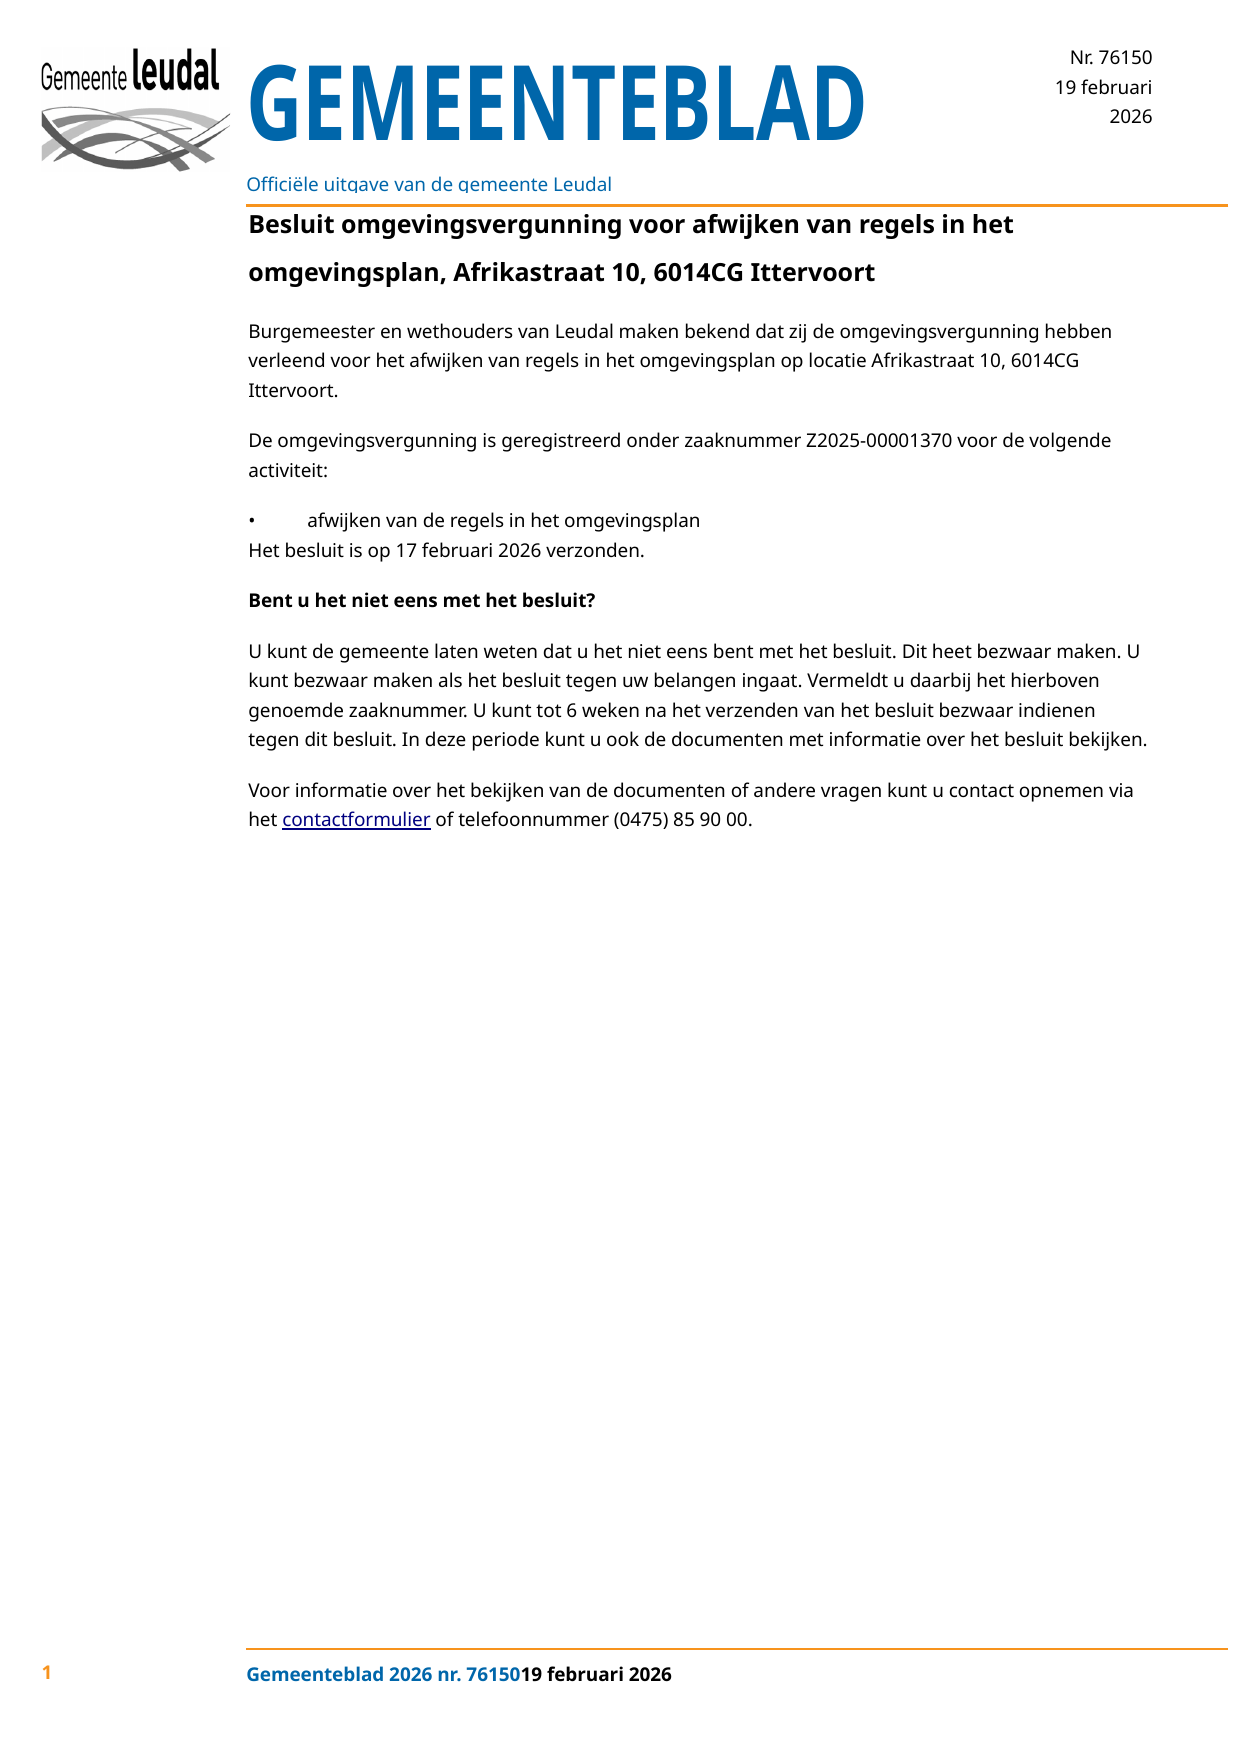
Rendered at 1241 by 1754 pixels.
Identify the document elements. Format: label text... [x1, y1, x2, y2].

text Bent u het niet eens met het besluit? [248, 587, 1152, 613]
text Het besluit is op 17 februari 2026 verzonden. [248, 537, 1152, 563]
text Voor informatie over het bekijken van de documenten of andere vragen kunt u contact opnemen via het contactformulier of telefoonnummer (0475) 85 90 00. [248, 777, 1152, 832]
picture [41, 47, 231, 172]
text Burgemeester en wethouders van Leudal maken bekend dat zij de omgevingsvergunning hebben verleend voor het afwijken van regels in het omgevingsplan op locatie Afrikastraat 10, 6014CG Ittervoort. [248, 318, 1152, 403]
text Besluit omgevingsvergunning voor afwijken van regels in het omgevingsplan, Afrikastraat 10, 6014CG Ittervoort [248, 207, 1152, 288]
text De omgevingsvergunning is geregistreerd onder zaaknummer Z2025-00001370 voor de volgende activiteit: [248, 427, 1152, 483]
list afwijken van de regels in het omgevingsplan [248, 507, 1152, 533]
text U kunt de gemeente laten weten dat u het niet eens bent met het besluit. Dit heet bezwaar maken. U kunt bezwaar maken als het besluit tegen uw belangen ingaat. Vermeldt u daarbij het hierboven genoemde zaaknummer. U kunt tot 6 weken na het verzenden van het besluit bezwaar indienen tegen dit besluit. In deze periode kunt u ook de documenten met informatie over het besluit bekijken. [248, 638, 1152, 752]
